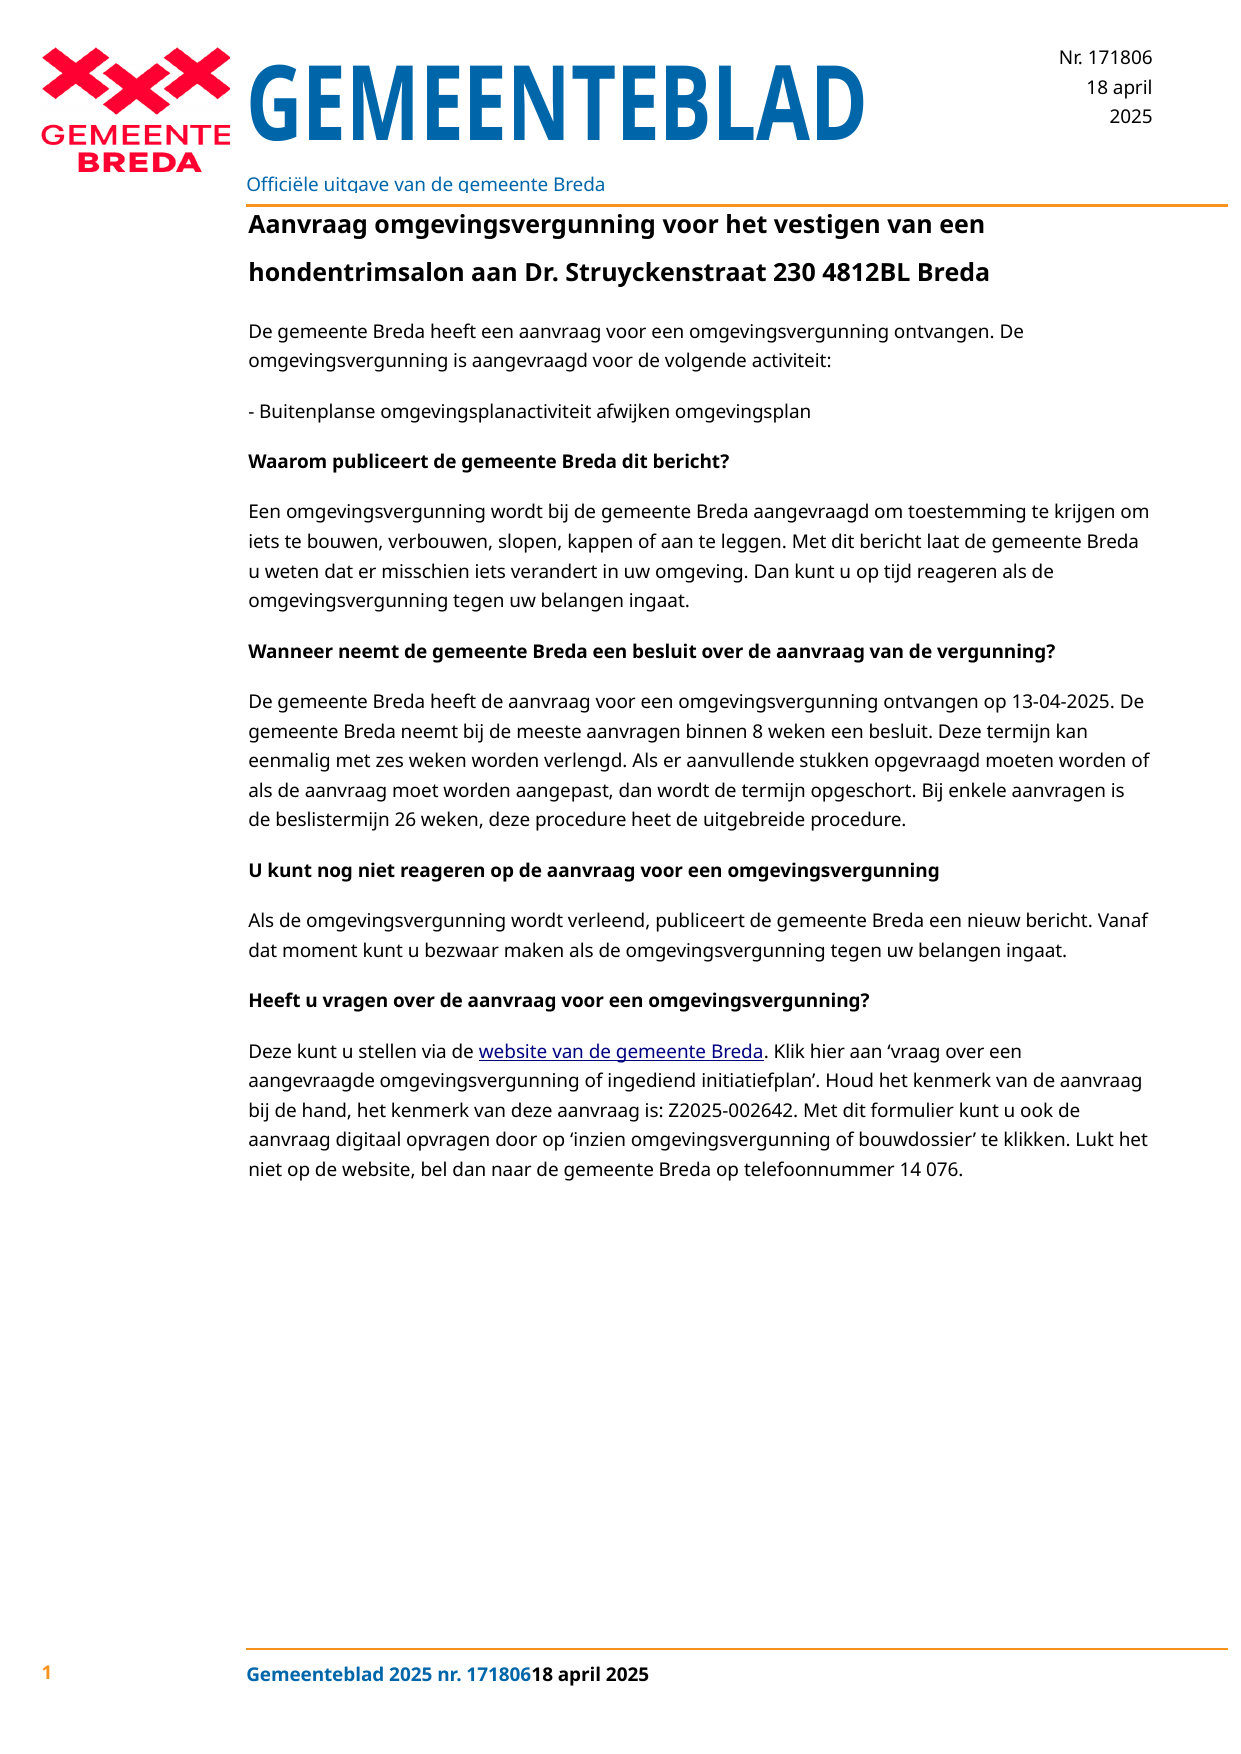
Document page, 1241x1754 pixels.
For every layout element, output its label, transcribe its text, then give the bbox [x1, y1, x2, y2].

text - Buitenplanse omgevingsplanactiviteit afwijken omgevingsplan [248, 398, 1152, 424]
text De gemeente Breda heeft de aanvraag voor een omgevingsvergunning ontvangen op 13-04-2025. De gemeente Breda neemt bij de meeste aanvragen binnen 8 weken een besluit. Deze termijn kan eenmalig met zes weken worden verlengd. Als er aanvullende stukken opgevraagd moeten worden of als de aanvraag moet worden aangepast, dan wordt de termijn opgeschort. Bij enkele aanvragen is de beslistermijn 26 weken, deze procedure heet de uitgebreide procedure. [248, 688, 1152, 832]
text De gemeente Breda heeft een aanvraag voor een omgevingsvergunning ontvangen. De omgevingsvergunning is aangevraagd voor de volgende activiteit: [248, 318, 1152, 373]
text Aanvraag omgevingsvergunning voor het vestigen van een hondentrimsalon aan Dr. Struyckenstraat 230 4812BL Breda [248, 207, 1152, 288]
text Heeft u vragen over de aanvraag voor een omgevingsvergunning? [248, 987, 1152, 1013]
text U kunt nog niet reageren op de aanvraag voor een omgevingsvergunning [248, 857, 1152, 883]
text Als de omgevingsvergunning wordt verleend, publiceert de gemeente Breda een nieuw bericht. Vanaf dat moment kunt u bezwaar maken als de omgevingsvergunning tegen uw belangen ingaat. [248, 907, 1152, 963]
text Deze kunt u stellen via de website van de gemeente Breda. Klik hier aan ‘vraag over een aangevraagde omgevingsvergunning of ingediend initiatiefplan’. Houd het kenmerk van de aanvraag bij de hand, het kenmerk van deze aanvraag is: Z2025-002642. Met dit formulier kunt u ook de aanvraag digitaal opvragen door op ‘inzien omgevingsvergunning of bouwdossier’ te klikken. Lukt het niet op de website, bel dan naar de gemeente Breda op telefoonnummer 14 076. [248, 1038, 1152, 1182]
text Waarom publiceert de gemeente Breda dit bericht? [248, 448, 1152, 474]
text Een omgevingsvergunning wordt bij de gemeente Breda aangevraagd om toestemming te krijgen om iets te bouwen, verbouwen, slopen, kappen of aan te leggen. Met dit bericht laat de gemeente Breda u weten dat er misschien iets verandert in uw omgeving. Dan kunt u op tijd reageren als de omgevingsvergunning tegen uw belangen ingaat. [248, 499, 1152, 613]
text Wanneer neemt de gemeente Breda een besluit over de aanvraag van de vergunning? [248, 638, 1152, 664]
picture [41, 47, 231, 172]
